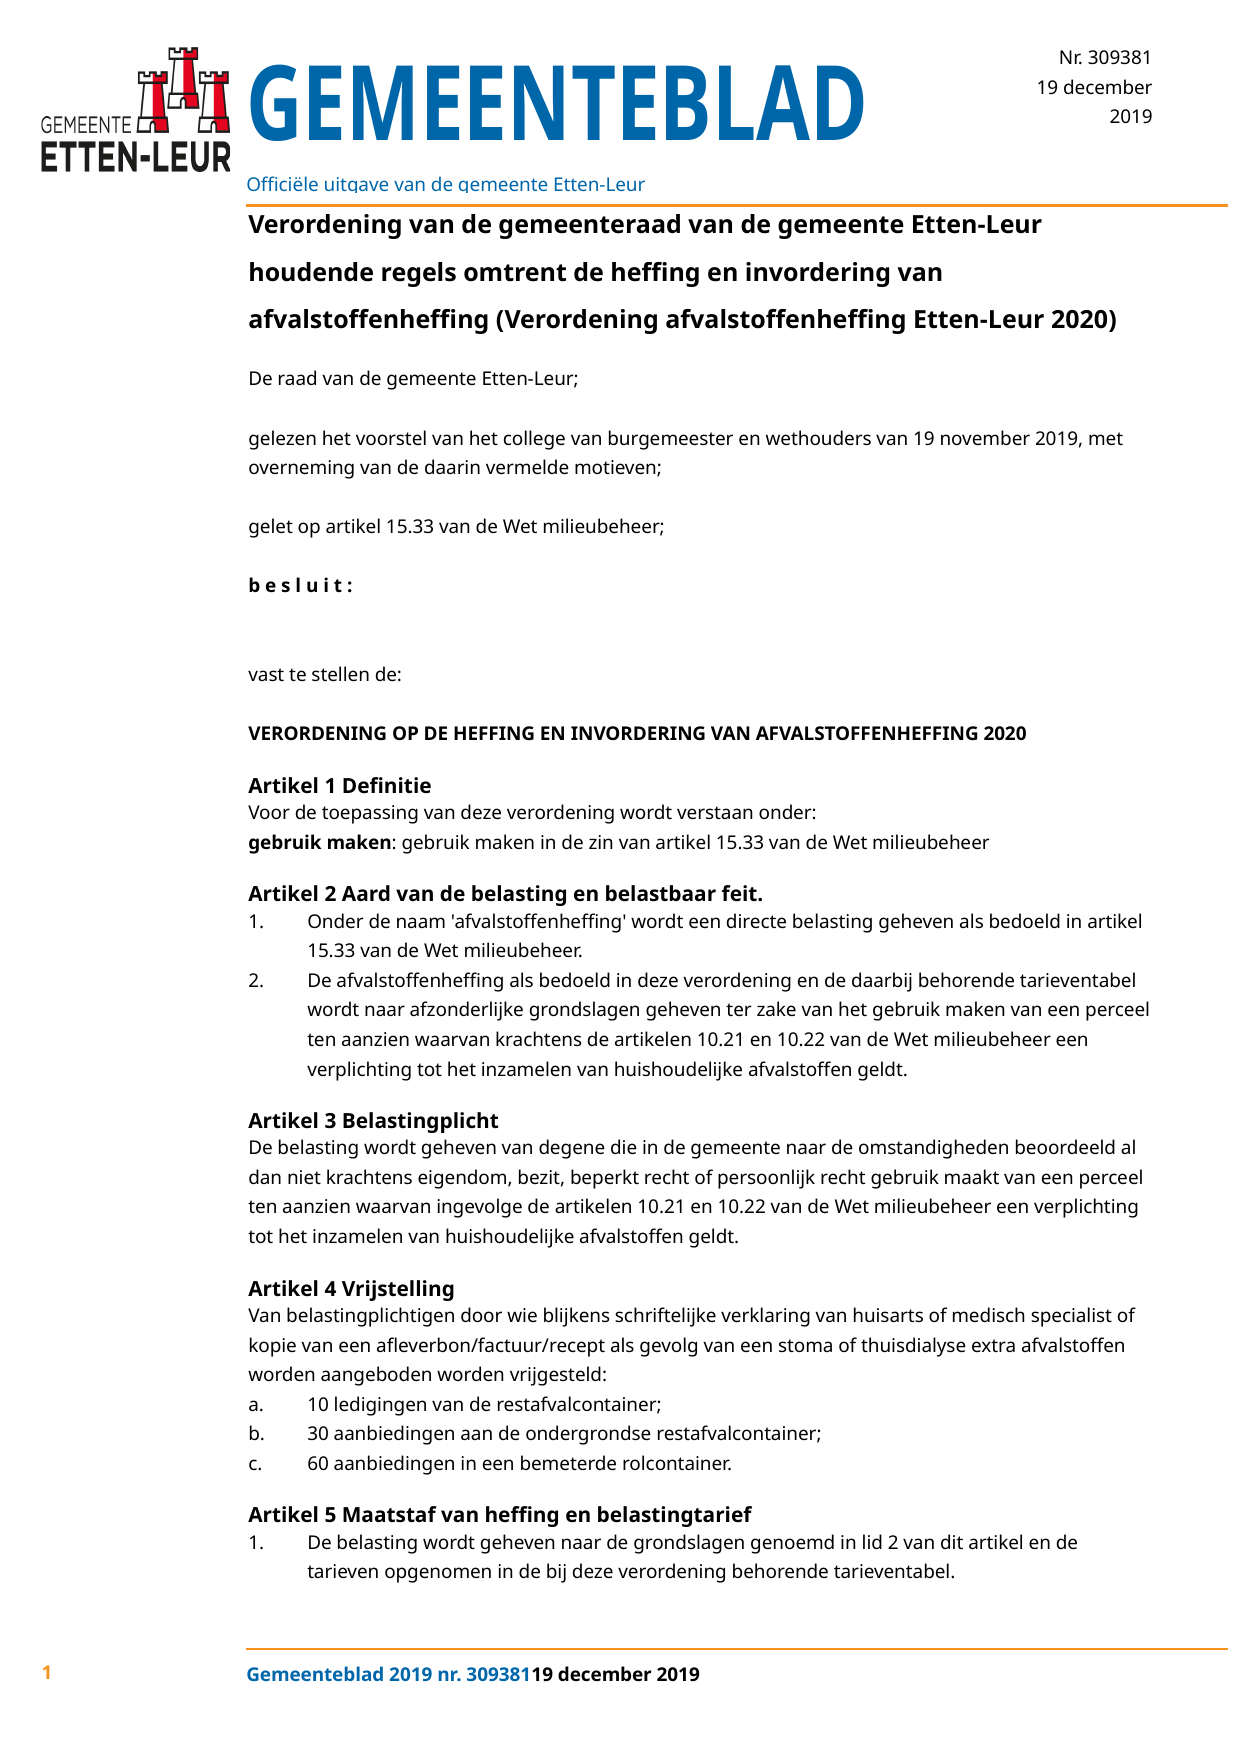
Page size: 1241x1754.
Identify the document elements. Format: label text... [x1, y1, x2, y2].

text gelezen het voorstel van het college van burgemeester en wethouders van 19 november 2019, met overneming van de daarin vermelde motieven; [248, 425, 1152, 480]
text gebruik maken: gebruik maken in de zin van artikel 15.33 van de Wet milieubeheer [248, 829, 1152, 855]
text Van belastingplichtigen door wie blijkens schriftelijke verklaring van huisarts of medisch specialist of kopie van een afleverbon/factuur/recept als gevolg van een stoma of thuisdialyse extra afvalstoffen worden aangeboden worden vrijgesteld: [248, 1302, 1152, 1387]
list 30 aanbiedingen aan de ondergrondse restafvalcontainer; [248, 1421, 1152, 1446]
text Artikel 3 Belastingplicht [248, 1106, 1152, 1134]
text VERORDENING OP DE HEFFING EN INVORDERING VAN AFVALSTOFFENHEFFING 2020 [248, 721, 1152, 746]
text Artikel 4 Vrijstelling [248, 1274, 1152, 1302]
text Artikel 5 Maatstaf van heffing en belastingtarief [248, 1501, 1152, 1529]
text De raad van de gemeente Etten-Leur; [248, 366, 1152, 391]
picture [41, 47, 231, 172]
text Artikel 1 Definitie [248, 771, 1152, 799]
list 60 aanbiedingen in een bemeterde rolcontainer. [248, 1450, 1152, 1476]
text b e s l u i t : [248, 573, 1152, 598]
text vast te stellen de: [248, 661, 1152, 687]
text Artikel 2 Aard van de belasting en belastbaar feit. [248, 879, 1152, 908]
list Onder de naam 'afvalstoffenheffing' wordt een directe belasting geheven als bedoeld in artikel 15.33 van de Wet milieubeheer. [248, 908, 1152, 963]
text De belasting wordt geheven van degene die in de gemeente naar de omstandigheden beoordeeld al dan niet krachtens eigendom, bezit, beperkt recht of persoonlijk recht gebruik maakt van een perceel ten aanzien waarvan ingevolge de artikelen 10.21 en 10.22 van de Wet milieubeheer een verplichting tot het inzamelen van huishoudelijke afvalstoffen geldt. [248, 1134, 1152, 1249]
list De afvalstoffenheffing als bedoeld in deze verordening en de daarbij behorende tarieventabel wordt naar afzonderlijke grondslagen geheven ter zake van het gebruik maken van een perceel ten aanzien waarvan krachtens de artikelen 10.21 en 10.22 van de Wet milieubeheer een verplichting tot het inzamelen van huishoudelijke afvalstoffen geldt. [248, 967, 1152, 1081]
list De belasting wordt geheven naar de grondslagen genoemd in lid 2 van dit artikel en de tarieven opgenomen in de bij deze verordening behorende tarieventabel. [248, 1529, 1152, 1584]
list 10 ledigingen van de restafvalcontainer; [248, 1391, 1152, 1417]
text Voor de toepassing van deze verordening wordt verstaan onder: [248, 799, 1152, 825]
text Verordening van de gemeenteraad van de gemeente Etten-Leur houdende regels omtrent de heffing en invordering van afvalstoffenheffing (Verordening afvalstoffenheffing Etten-Leur 2020) [248, 207, 1152, 336]
text gelet op artikel 15.33 van de Wet milieubeheer; [248, 513, 1152, 539]
